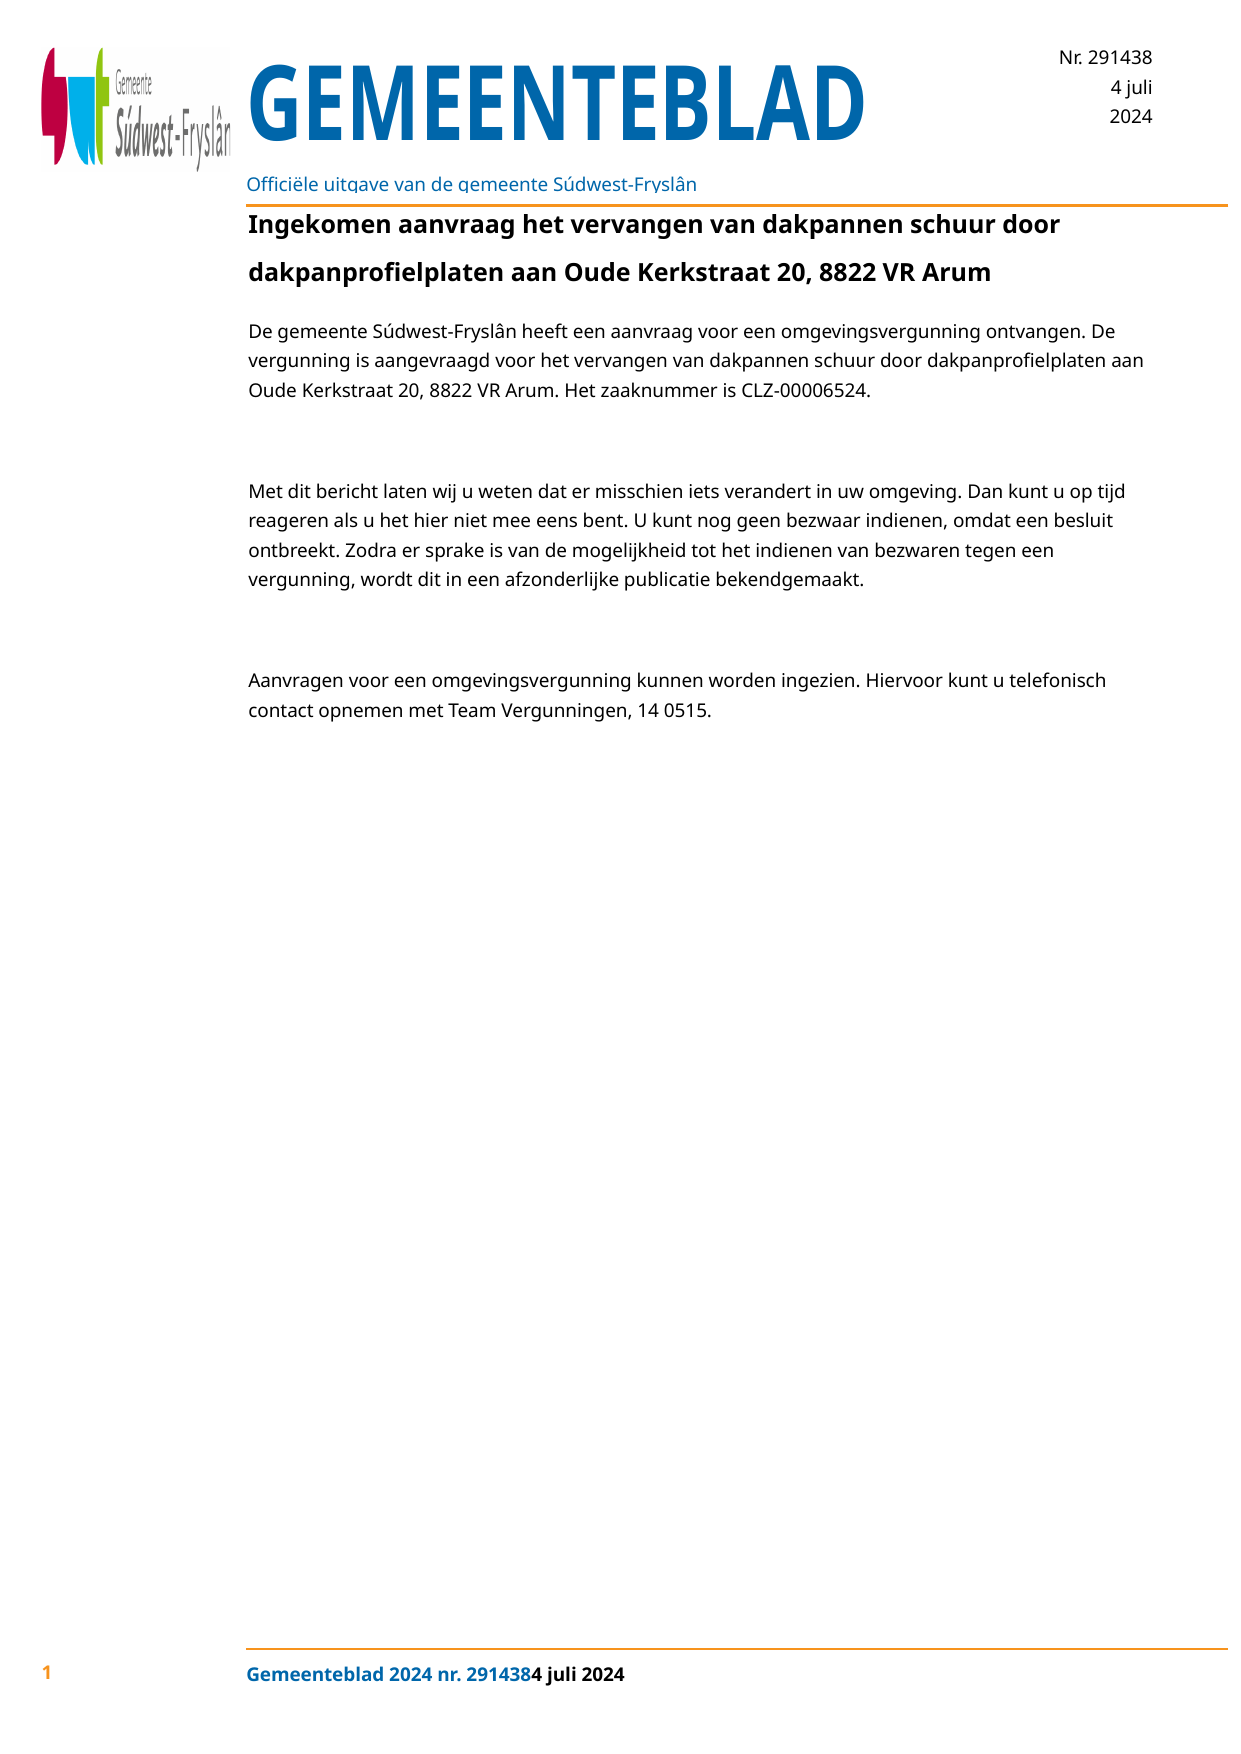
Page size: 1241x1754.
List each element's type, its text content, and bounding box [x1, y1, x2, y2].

text Aanvragen voor een omgevingsvergunning kunnen worden ingezien. Hiervoor kunt u telefonisch contact opnemen met Team Vergunningen, 14 0515. [248, 667, 1152, 723]
text De gemeente Súdwest-Fryslân heeft een aanvraag voor een omgevingsvergunning ontvangen. De vergunning is aangevraagd voor het vervangen van dakpannen schuur door dakpanprofielplaten aan Oude Kerkstraat 20, 8822 VR Arum. Het zaaknummer is CLZ-00006524. [248, 318, 1152, 403]
picture [41, 47, 231, 172]
text Ingekomen aanvraag het vervangen van dakpannen schuur door dakpanprofielplaten aan Oude Kerkstraat 20, 8822 VR Arum [248, 207, 1152, 288]
text Met dit bericht laten wij u weten dat er misschien iets verandert in uw omgeving. Dan kunt u op tijd reageren als u het hier niet mee eens bent. U kunt nog geen bezwaar indienen, omdat een besluit ontbreekt. Zodra er sprake is van de mogelijkheid tot het indienen van bezwaren tegen een vergunning, wordt dit in een afzonderlijke publicatie bekendgemaakt. [248, 478, 1152, 592]
